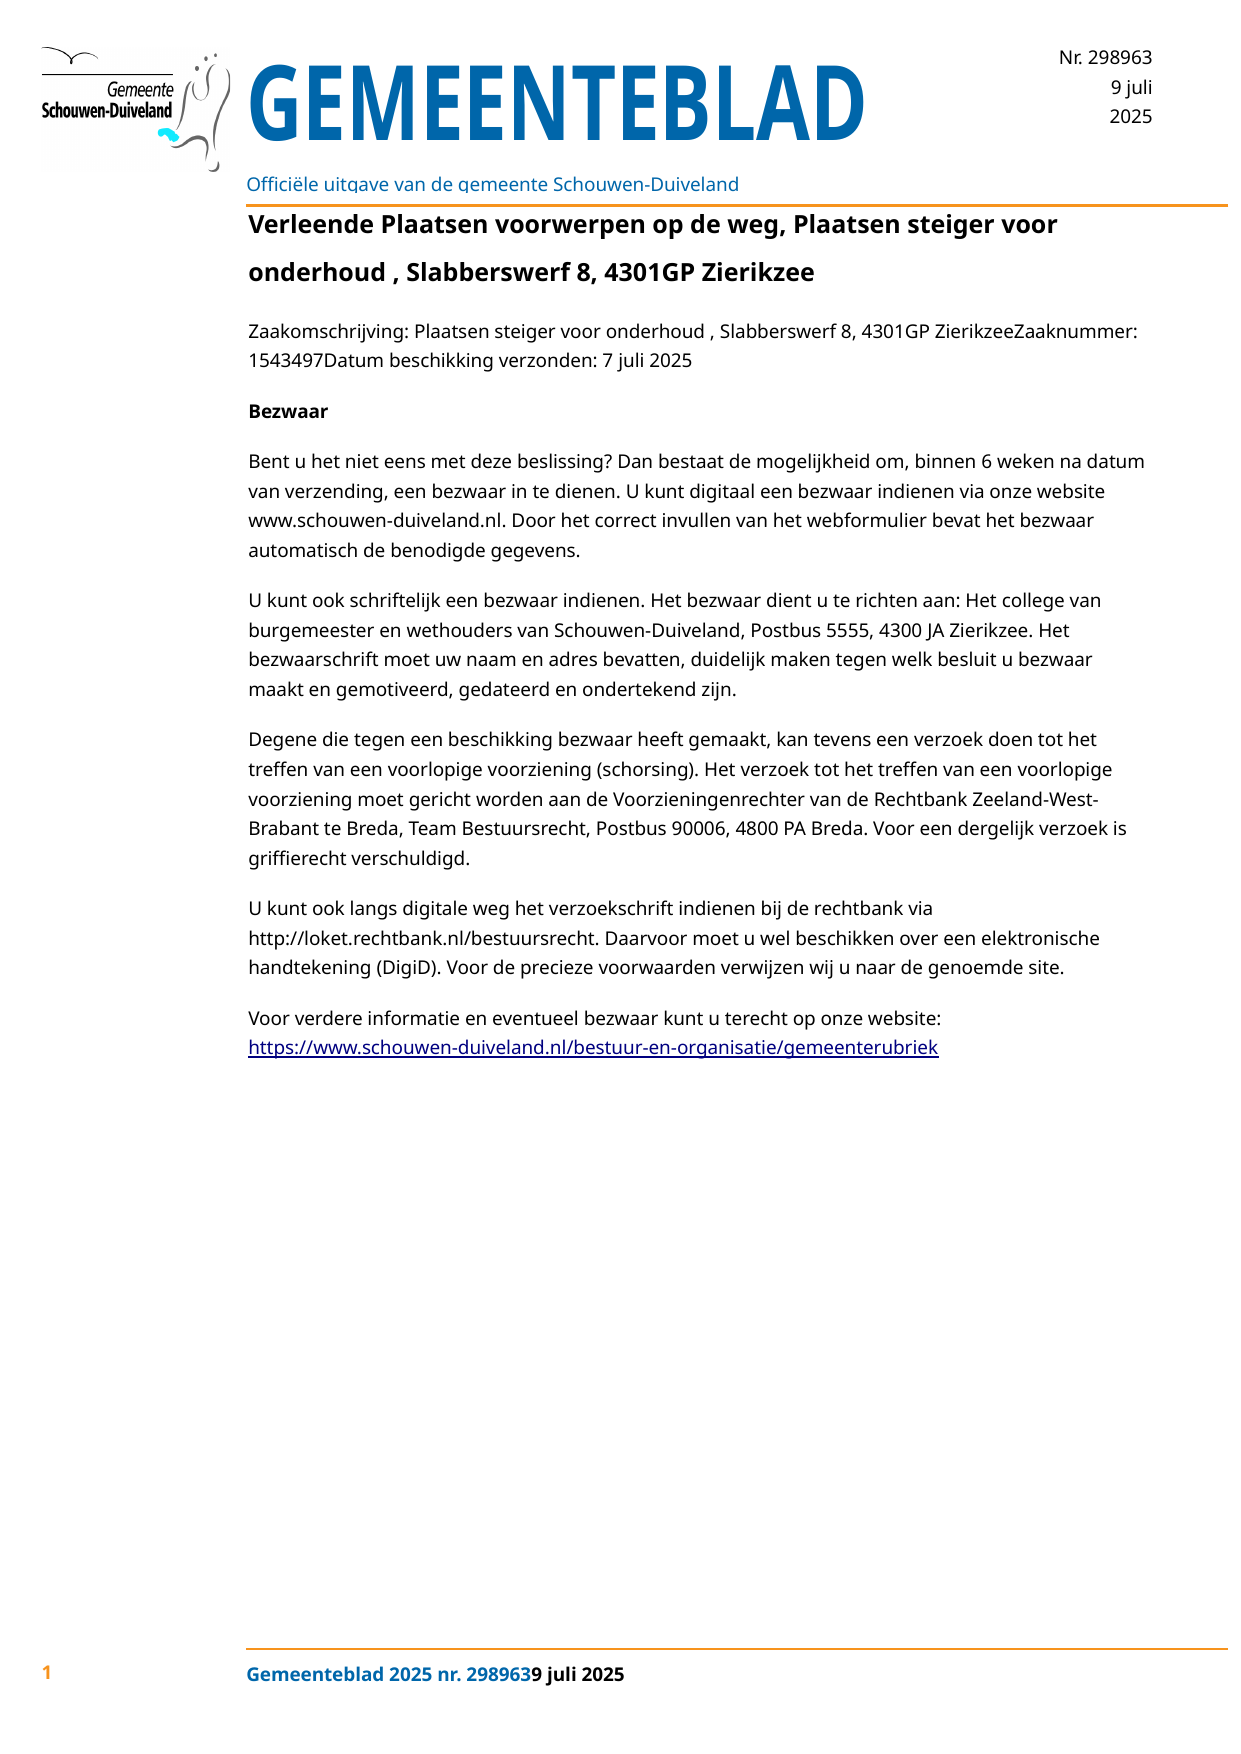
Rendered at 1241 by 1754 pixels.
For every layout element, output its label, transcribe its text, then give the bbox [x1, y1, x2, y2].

text Zaakomschrijving: Plaatsen steiger voor onderhoud , Slabberswerf 8, 4301GP ZierikzeeZaaknummer: 1543497Datum beschikking verzonden: 7 juli 2025 [248, 318, 1152, 373]
text Bent u het niet eens met deze beslissing? Dan bestaat de mogelijkheid om, binnen 6 weken na datum van verzending, een bezwaar in te dienen. U kunt digitaal een bezwaar indienen via onze website www.schouwen-duiveland.nl. Door het correct invullen van het webformulier bevat het bezwaar automatisch de benodigde gegevens. [248, 448, 1152, 563]
text Degene die tegen een beschikking bezwaar heeft gemaakt, kan tevens een verzoek doen tot het treffen van een voorlopige voorziening (schorsing). Het verzoek tot het treffen van een voorlopige voorziening moet gericht worden aan de Voorzieningenrechter van de Rechtbank Zeeland-West-Brabant te Breda, Team Bestuursrecht, Postbus 90006, 4800 PA Breda. Voor een dergelijk verzoek is griffierecht verschuldigd. [248, 727, 1152, 871]
text Voor verdere informatie en eventueel bezwaar kunt u terecht op onze website: https://www.schouwen-duiveland.nl/bestuur-en-organisatie/gemeenterubriek [248, 1005, 1152, 1060]
picture [41, 47, 231, 172]
text Bezwaar [248, 398, 1152, 424]
text U kunt ook langs digitale weg het verzoekschrift indienen bij de rechtbank via http://loket.rechtbank.nl/bestuursrecht. Daarvoor moet u wel beschikken over een elektronische handtekening (DigiD). Voor de precieze voorwaarden verwijzen wij u naar de genoemde site. [248, 895, 1152, 980]
text Verleende Plaatsen voorwerpen op de weg, Plaatsen steiger voor onderhoud , Slabberswerf 8, 4301GP Zierikzee [248, 207, 1152, 288]
text U kunt ook schriftelijk een bezwaar indienen. Het bezwaar dient u te richten aan: Het college van burgemeester en wethouders van Schouwen-Duiveland, Postbus 5555, 4300 JA Zierikzee. Het bezwaarschrift moet uw naam en adres bevatten, duidelijk maken tegen welk besluit u bezwaar maakt en gemotiveerd, gedateerd en ondertekend zijn. [248, 587, 1152, 702]
